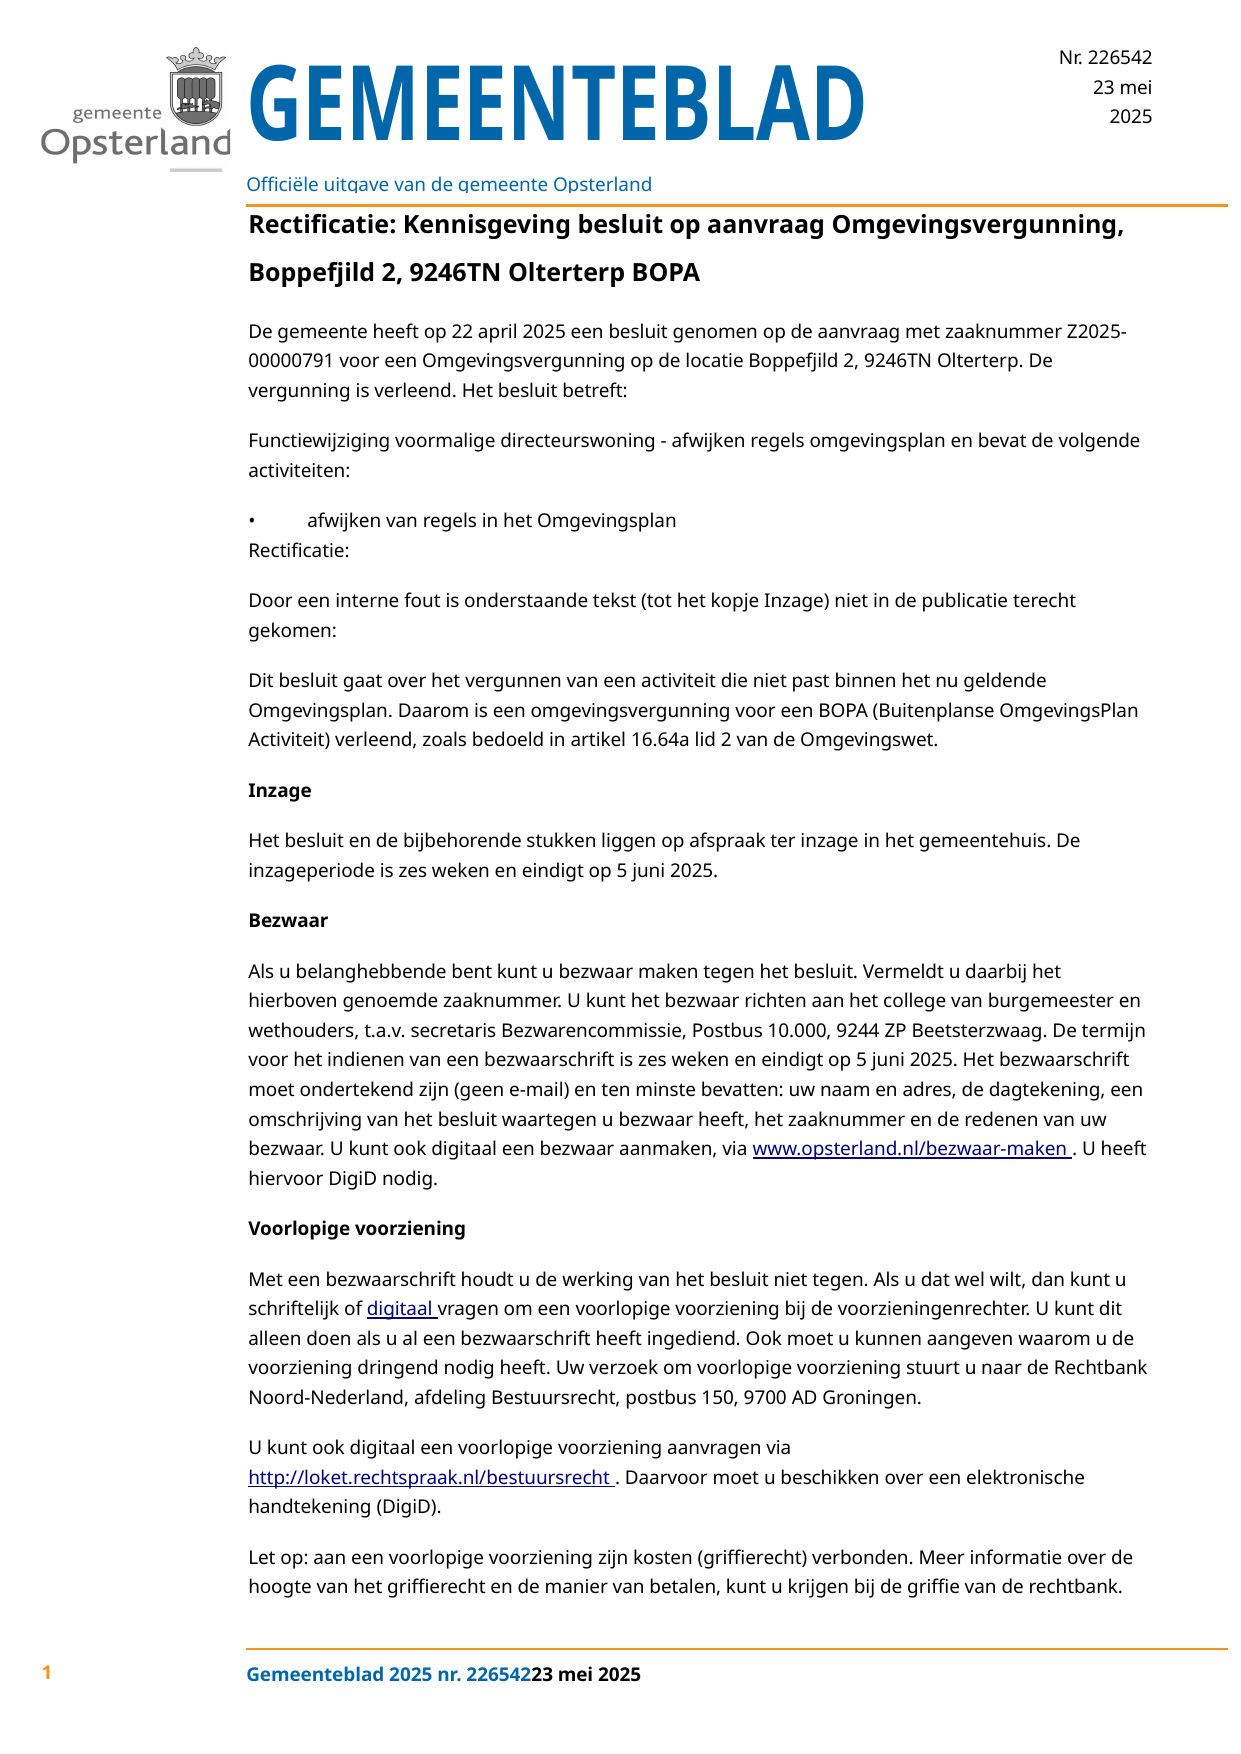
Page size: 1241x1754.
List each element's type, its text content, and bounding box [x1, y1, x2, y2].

text Bezwaar [248, 907, 1152, 933]
text U kunt ook digitaal een voorlopige voorziening aanvragen via http://loket.rechtspraak.nl/bestuursrecht . Daarvoor moet u beschikken over een elektronische handtekening (DigiD). [248, 1434, 1152, 1519]
text Rectificatie: [248, 537, 1152, 563]
text Functiewijziging voormalige directeurswoning - afwijken regels omgevingsplan en bevat de volgende activiteiten: [248, 427, 1152, 483]
text Door een interne fout is onderstaande tekst (tot het kopje Inzage) niet in de publicatie terecht gekomen: [248, 587, 1152, 643]
picture [41, 47, 231, 172]
text Voorlopige voorziening [248, 1215, 1152, 1241]
text Dit besluit gaat over het vergunnen van een activiteit die niet past binnen het nu geldende Omgevingsplan. Daarom is een omgevingsvergunning voor een BOPA (Buitenplanse OmgevingsPlan Activiteit) verleend, zoals bedoeld in artikel 16.64a lid 2 van de Omgevingswet. [248, 667, 1152, 752]
text Let op: aan een voorlopige voorziening zijn kosten (griffierecht) verbonden. Meer informatie over de hoogte van het griffierecht en de manier van betalen, kunt u krijgen bij de griffie van de rechtbank. [248, 1544, 1152, 1599]
text Met een bezwaarschrift houdt u de werking van het besluit niet tegen. Als u dat wel wilt, dan kunt u schriftelijk of digitaal vragen om een voorlopige voorziening bij de voorzieningenrechter. U kunt dit alleen doen als u al een bezwaarschrift heeft ingediend. Ook moet u kunnen aangeven waarom u de voorziening dringend nodig heeft. Uw verzoek om voorlopige voorziening stuurt u naar de Rechtbank Noord-Nederland, afdeling Bestuursrecht, postbus 150, 9700 AD Groningen. [248, 1266, 1152, 1410]
text Het besluit en de bijbehorende stukken liggen op afspraak ter inzage in het gemeentehuis. De inzageperiode is zes weken en eindigt op 5 juni 2025. [248, 827, 1152, 883]
list afwijken van regels in het Omgevingsplan [248, 507, 1152, 533]
text Rectificatie: Kennisgeving besluit op aanvraag Omgevingsvergunning, Boppefjild 2, 9246TN Olterterp BOPA [248, 207, 1152, 288]
text De gemeente heeft op 22 april 2025 een besluit genomen op de aanvraag met zaaknummer Z2025-00000791 voor een Omgevingsvergunning op de locatie Boppefjild 2, 9246TN Olterterp. De vergunning is verleend. Het besluit betreft: [248, 318, 1152, 403]
text Inzage [248, 777, 1152, 803]
text Als u belanghebbende bent kunt u bezwaar maken tegen het besluit. Vermeldt u daarbij het hierboven genoemde zaaknummer. U kunt het bezwaar richten aan het college van burgemeester en wethouders, t.a.v. secretaris Bezwarencommissie, Postbus 10.000, 9244 ZP Beetsterzwaag. De termijn voor het indienen van een bezwaarschrift is zes weken en eindigt op 5 juni 2025. Het bezwaarschrift moet ondertekend zijn (geen e-mail) en ten minste bevatten: uw naam en adres, de dagtekening, een omschrijving van het besluit waartegen u bezwaar heeft, het zaaknummer en de redenen van uw bezwaar. U kunt ook digitaal een bezwaar aanmaken, via www.opsterland.nl/bezwaar-maken . U heeft hiervoor DigiD nodig. [248, 958, 1152, 1191]
